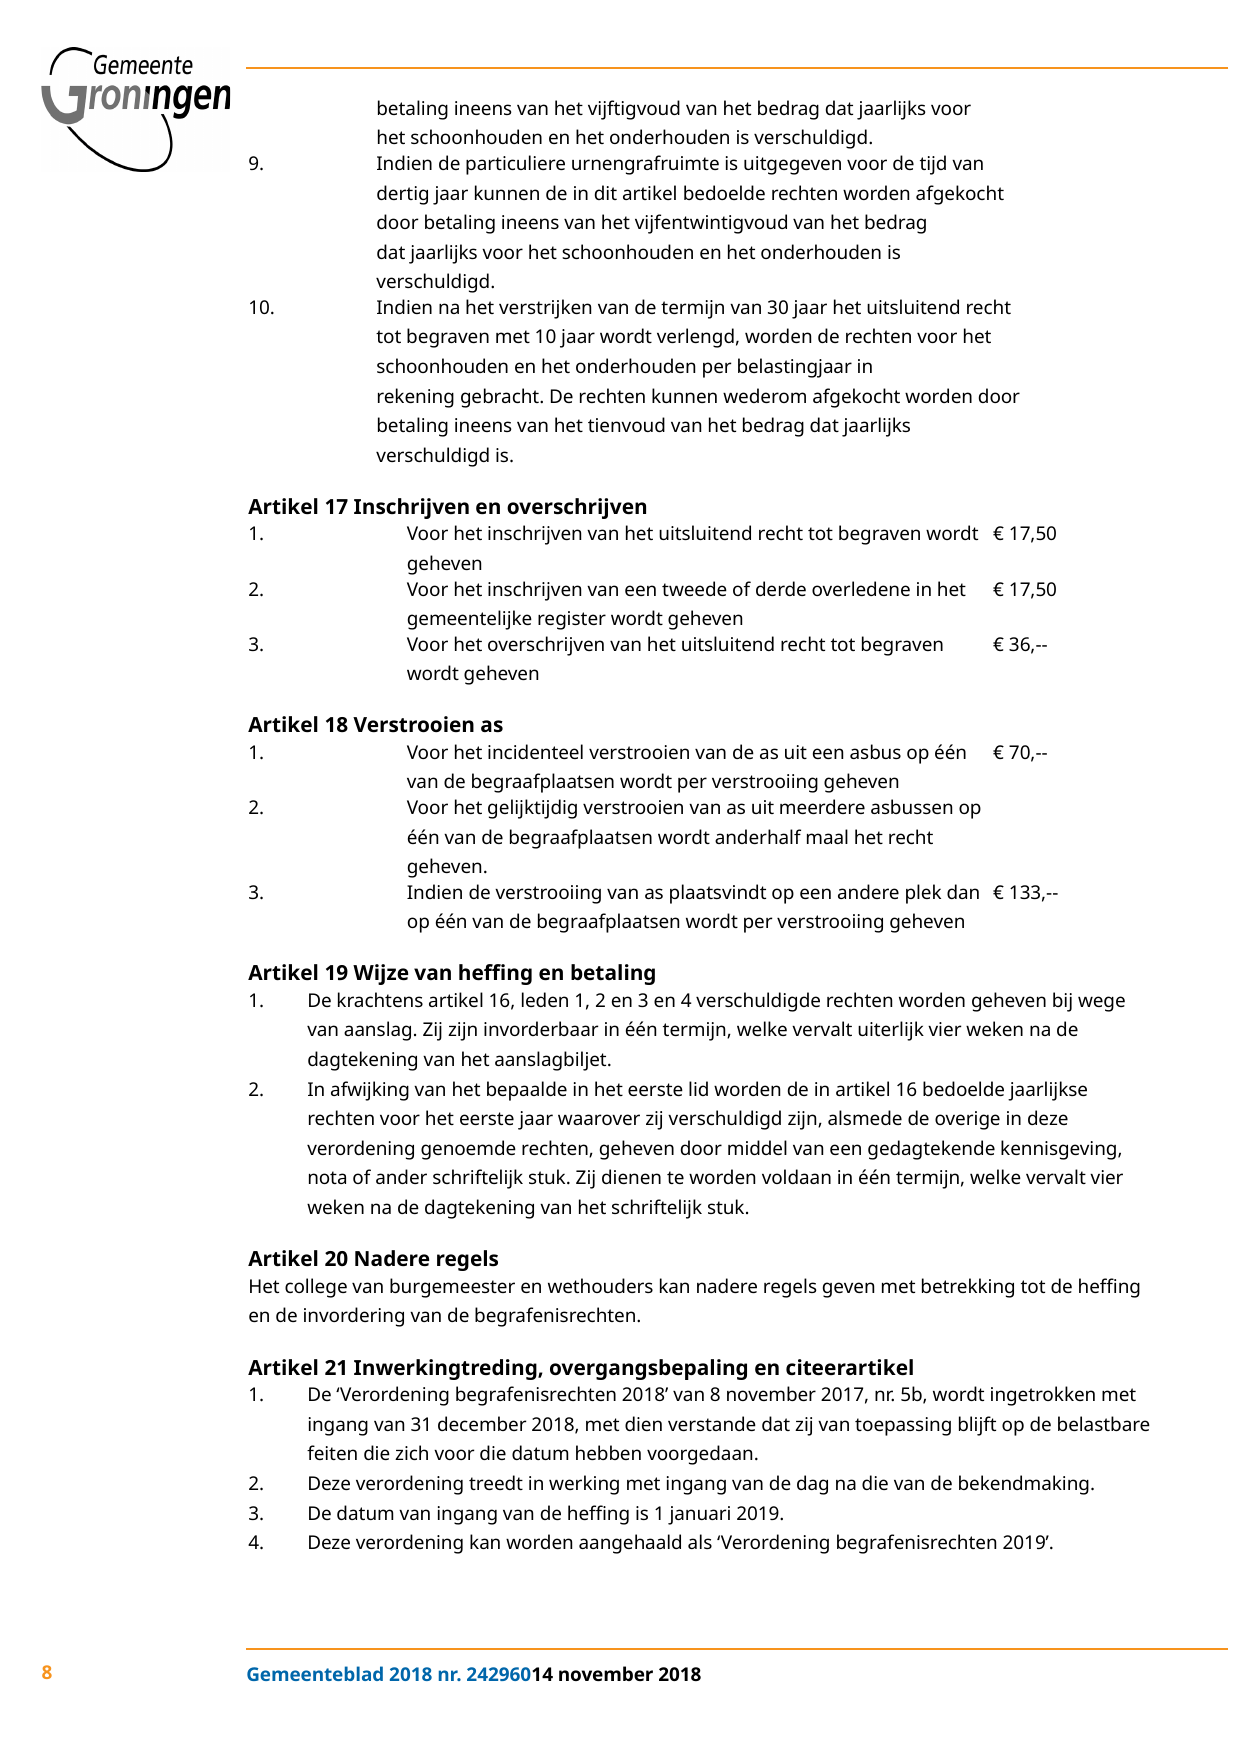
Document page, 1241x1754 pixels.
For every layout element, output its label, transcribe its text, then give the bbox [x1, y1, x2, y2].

table_cell Voor het gelijktijdig verstrooien van as uit meerdere asbussen op één van de begraafplaatsen wordt anderhalf maal het recht geheven. [407, 794, 993, 879]
list De datum van ingang van de heffing is 1 januari 2019. [248, 1500, 1152, 1525]
table_header € 70,-- [993, 739, 1152, 794]
picture [41, 47, 231, 172]
list De krachtens artikel 16, leden 1, 2 en 3 en 4 verschuldigde rechten worden geheven bij wege van aanslag. Zij zijn invorderbaar in één termijn, welke vervalt uiterlijk vier weken na de dagtekening van het aanslagbiljet. [248, 987, 1152, 1072]
list Deze verordening treedt in werking met ingang van de dag na die van de bekendmaking. [248, 1470, 1152, 1496]
table_header Voor het inschrijven van het uitsluitend recht tot begraven wordt geheven [407, 520, 993, 576]
table_cell 2. [248, 576, 407, 631]
text Artikel 19 Wijze van heffing en betaling [248, 958, 1152, 987]
table_cell € 36,-- [993, 631, 1152, 686]
table_cell Indien de verstrooiing van as plaatsvindt op een andere plek dan op één van de begraafplaatsen wordt per verstrooiing geheven [407, 879, 993, 934]
table_cell Indien na het verstrijken van de termijn van 30 jaar het uitsluitend recht tot begraven met 10 jaar wordt verlengd, worden de rechten voor het schoonhouden en het onderhouden per belastingjaar in rekening gebracht. De rechten kunnen wederom afgekocht worden door betaling ineens van het tienvoud van het bedrag dat jaarlijks verschuldigd is. [376, 294, 1023, 468]
table_cell 9. [248, 150, 376, 294]
list In afwijking van het bepaalde in het eerste lid worden de in artikel 16 bedoelde jaarlijkse rechten voor het eerste jaar waarover zij verschuldigd zijn, alsmede de overige in deze verordening genoemde rechten, geheven door middel van een gedagtekende kennisgeving, nota of ander schriftelijk stuk. Zij dienen te worden voldaan in één termijn, welke vervalt vier weken na de dagtekening van het schriftelijk stuk. [248, 1076, 1152, 1220]
table_cell € 17,50 [993, 576, 1152, 631]
table_cell € 133,-- [993, 879, 1152, 934]
table_cell Indien de particuliere urnengrafruimte is uitgegeven voor de tijd van dertig jaar kunnen de in dit artikel bedoelde rechten worden afgekocht door betaling ineens van het vijfentwintigvoud van het bedrag dat jaarlijks voor het schoonhouden en het onderhouden is verschuldigd. [376, 150, 1023, 294]
table_header 1. [248, 520, 407, 576]
table_header Voor het incidenteel verstrooien van de as uit een asbus op één van de begraafplaatsen wordt per verstrooiing geheven [407, 739, 993, 794]
text Artikel 21 Inwerkingtreding, overgangsbepaling en citeerartikel [248, 1353, 1152, 1381]
text Artikel 20 Nadere regels [248, 1244, 1152, 1273]
table_cell 3. [248, 879, 407, 934]
list De ‘Verordening begrafenisrechten 2018’ van 8 november 2017, nr. 5b, wordt ingetrokken met ingang van 31 december 2018, met dien verstande dat zij van toepassing blijft op de belastbare feiten die zich voor die datum hebben voorgedaan. [248, 1381, 1152, 1466]
table_cell betaling ineens van het vijftigvoud van het bedrag dat jaarlijks voor het schoonhouden en het onderhouden is verschuldigd. [376, 95, 1023, 150]
table_cell 10. [248, 294, 376, 468]
table_cell 3. [248, 631, 407, 686]
table_cell [993, 794, 1152, 879]
table_cell [248, 95, 376, 150]
table_cell [1023, 150, 1152, 294]
table_cell Voor het inschrijven van een tweede of derde overledene in het gemeentelijke register wordt geheven [407, 576, 993, 631]
text Het college van burgemeester en wethouders kan nadere regels geven met betrekking tot de heffing en de invordering van de begrafenisrechten. [248, 1273, 1152, 1328]
table_header 1. [248, 739, 407, 794]
table_header € 17,50 [993, 520, 1152, 576]
table_cell 2. [248, 794, 407, 879]
table_cell Voor het overschrijven van het uitsluitend recht tot begraven wordt geheven [407, 631, 993, 686]
text Artikel 18 Verstrooien as [248, 710, 1152, 739]
list Deze verordening kan worden aangehaald als ‘Verordening begrafenisrechten 2019’. [248, 1529, 1152, 1555]
table_cell [1023, 95, 1152, 150]
table_cell [1023, 294, 1152, 468]
text Artikel 17 Inschrijven en overschrijven [248, 492, 1152, 520]
